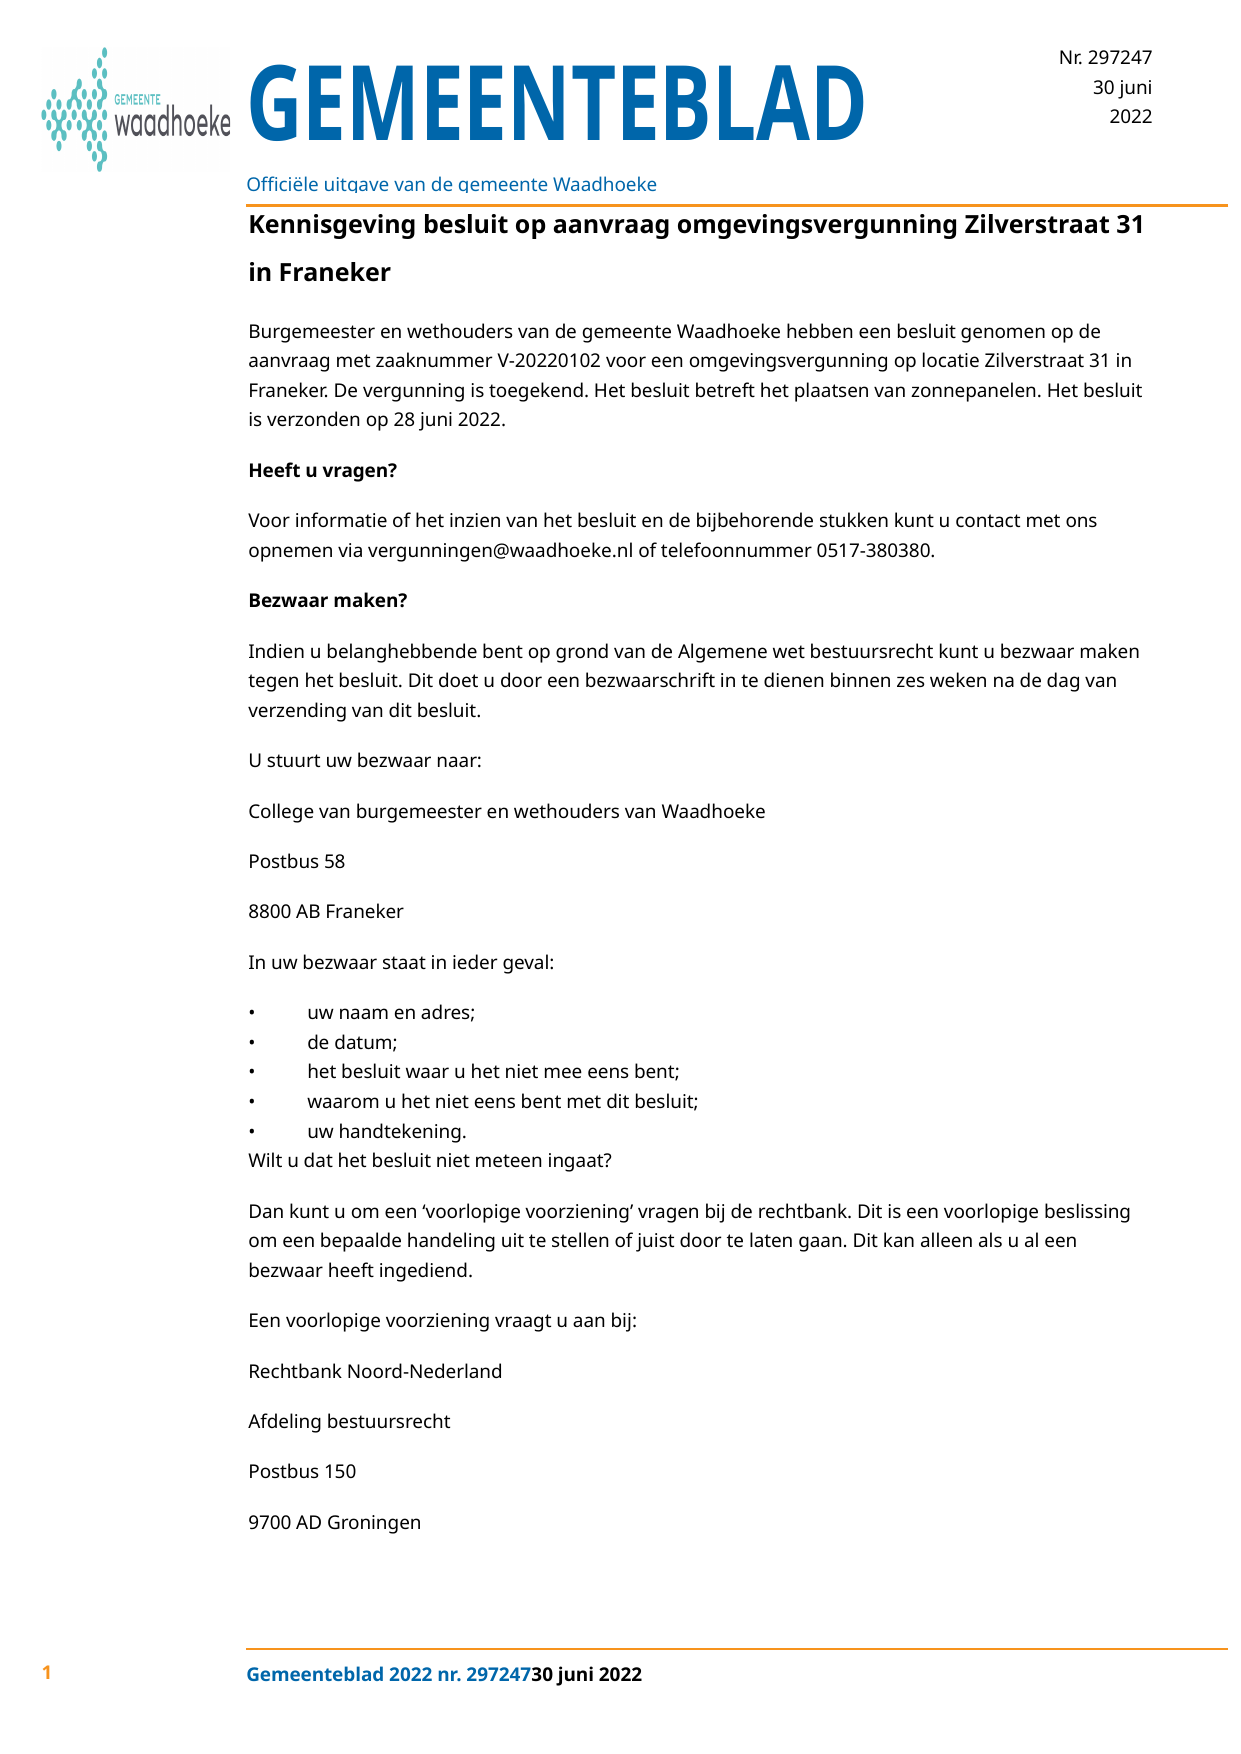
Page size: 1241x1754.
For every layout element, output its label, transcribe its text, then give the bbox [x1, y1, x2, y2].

picture [41, 47, 231, 172]
text Burgemeester en wethouders van de gemeente Waadhoeke hebben een besluit genomen op de aanvraag met zaaknummer V-20220102 voor een omgevingsvergunning op locatie Zilverstraat 31 in Franeker. De vergunning is toegekend. Het besluit betreft het plaatsen van zonnepanelen. Het besluit is verzonden op 28 juni 2022. [248, 318, 1152, 432]
text U stuurt uw bezwaar naar: [248, 747, 1152, 773]
text Dan kunt u om een ‘voorlopige voorziening’ vragen bij de rechtbank. Dit is een voorlopige beslissing om een bepaalde handeling uit te stellen of juist door te laten gaan. Dit kan alleen als u al een bezwaar heeft ingediend. [248, 1198, 1152, 1283]
text Indien u belanghebbende bent op grond van de Algemene wet bestuursrecht kunt u bezwaar maken tegen het besluit. Dit doet u door een bezwaarschrift in te dienen binnen zes weken na de dag van verzending van dit besluit. [248, 638, 1152, 723]
text Kennisgeving besluit op aanvraag omgevingsvergunning Zilverstraat 31 in Franeker [248, 207, 1152, 288]
text Postbus 58 [248, 848, 1152, 874]
text Afdeling bestuursrecht [248, 1408, 1152, 1434]
text Bezwaar maken? [248, 587, 1152, 613]
text Een voorlopige voorziening vraagt u aan bij: [248, 1307, 1152, 1333]
text Voor informatie of het inzien van het besluit en de bijbehorende stukken kunt u contact met ons opnemen via vergunningen@waadhoeke.nl of telefoonnummer 0517-380380. [248, 507, 1152, 563]
list het besluit waar u het niet mee eens bent; [248, 1059, 1152, 1084]
list waarom u het niet eens bent met dit besluit; [248, 1088, 1152, 1114]
list uw handtekening. [248, 1118, 1152, 1144]
text Wilt u dat het besluit niet meteen ingaat? [248, 1147, 1152, 1173]
list uw naam en adres; [248, 999, 1152, 1025]
text College van burgemeester en wethouders van Waadhoeke [248, 798, 1152, 824]
text In uw bezwaar staat in ieder geval: [248, 949, 1152, 975]
text Rechtbank Noord-Nederland [248, 1358, 1152, 1384]
text 9700 AD Groningen [248, 1509, 1152, 1535]
text 8800 AB Franeker [248, 899, 1152, 924]
text Postbus 150 [248, 1459, 1152, 1484]
text Heeft u vragen? [248, 457, 1152, 483]
list de datum; [248, 1029, 1152, 1055]
